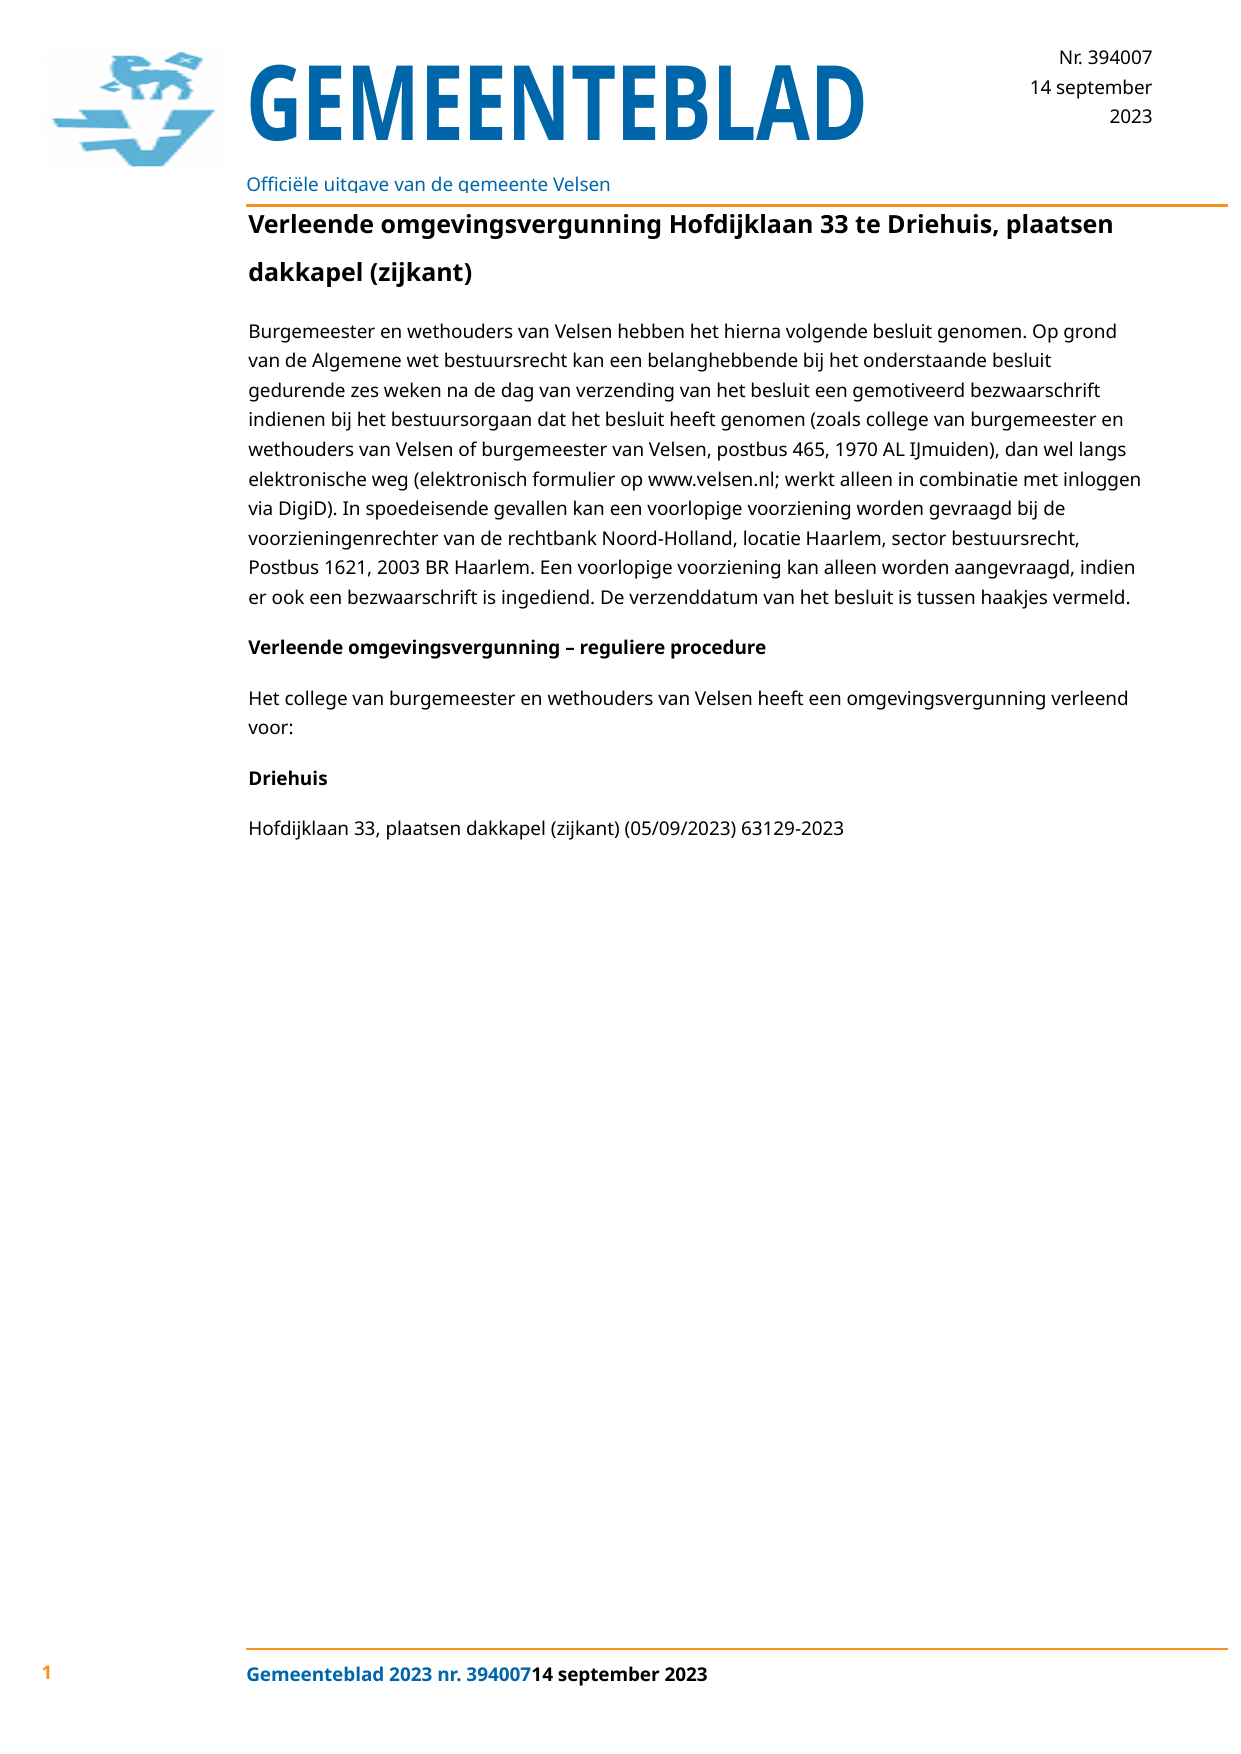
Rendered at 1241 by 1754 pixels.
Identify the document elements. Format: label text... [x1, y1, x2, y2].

text Het college van burgemeester en wethouders van Velsen heeft een omgevingsvergunning verleend voor: [248, 685, 1152, 740]
text Hofdijklaan 33, plaatsen dakkapel (zijkant) (05/09/2023) 63129-2023 [248, 815, 1152, 841]
picture [41, 47, 231, 172]
text Burgemeester en wethouders van Velsen hebben het hierna volgende besluit genomen. Op grond van de Algemene wet bestuursrecht kan een belanghebbende bij het onderstaande besluit gedurende zes weken na de dag van verzending van het besluit een gemotiveerd bezwaarschrift indienen bij het bestuursorgaan dat het besluit heeft genomen (zoals college van burgemeester en wethouders van Velsen of burgemeester van Velsen, postbus 465, 1970 AL IJmuiden), dan wel langs elektronische weg (elektronisch formulier op www.velsen.nl; werkt alleen in combinatie met inloggen via DigiD). In spoedeisende gevallen kan een voorlopige voorziening worden gevraagd bij de voorzieningenrechter van de rechtbank Noord-Holland, locatie Haarlem, sector bestuursrecht, Postbus 1621, 2003 BR Haarlem. Een voorlopige voorziening kan alleen worden aangevraagd, indien er ook een bezwaarschrift is ingediend. De verzenddatum van het besluit is tussen haakjes vermeld. [248, 318, 1152, 610]
text Verleende omgevingsvergunning Hofdijklaan 33 te Driehuis, plaatsen dakkapel (zijkant) [248, 207, 1152, 288]
text Driehuis [248, 765, 1152, 791]
text Verleende omgevingsvergunning – reguliere procedure [248, 634, 1152, 660]
